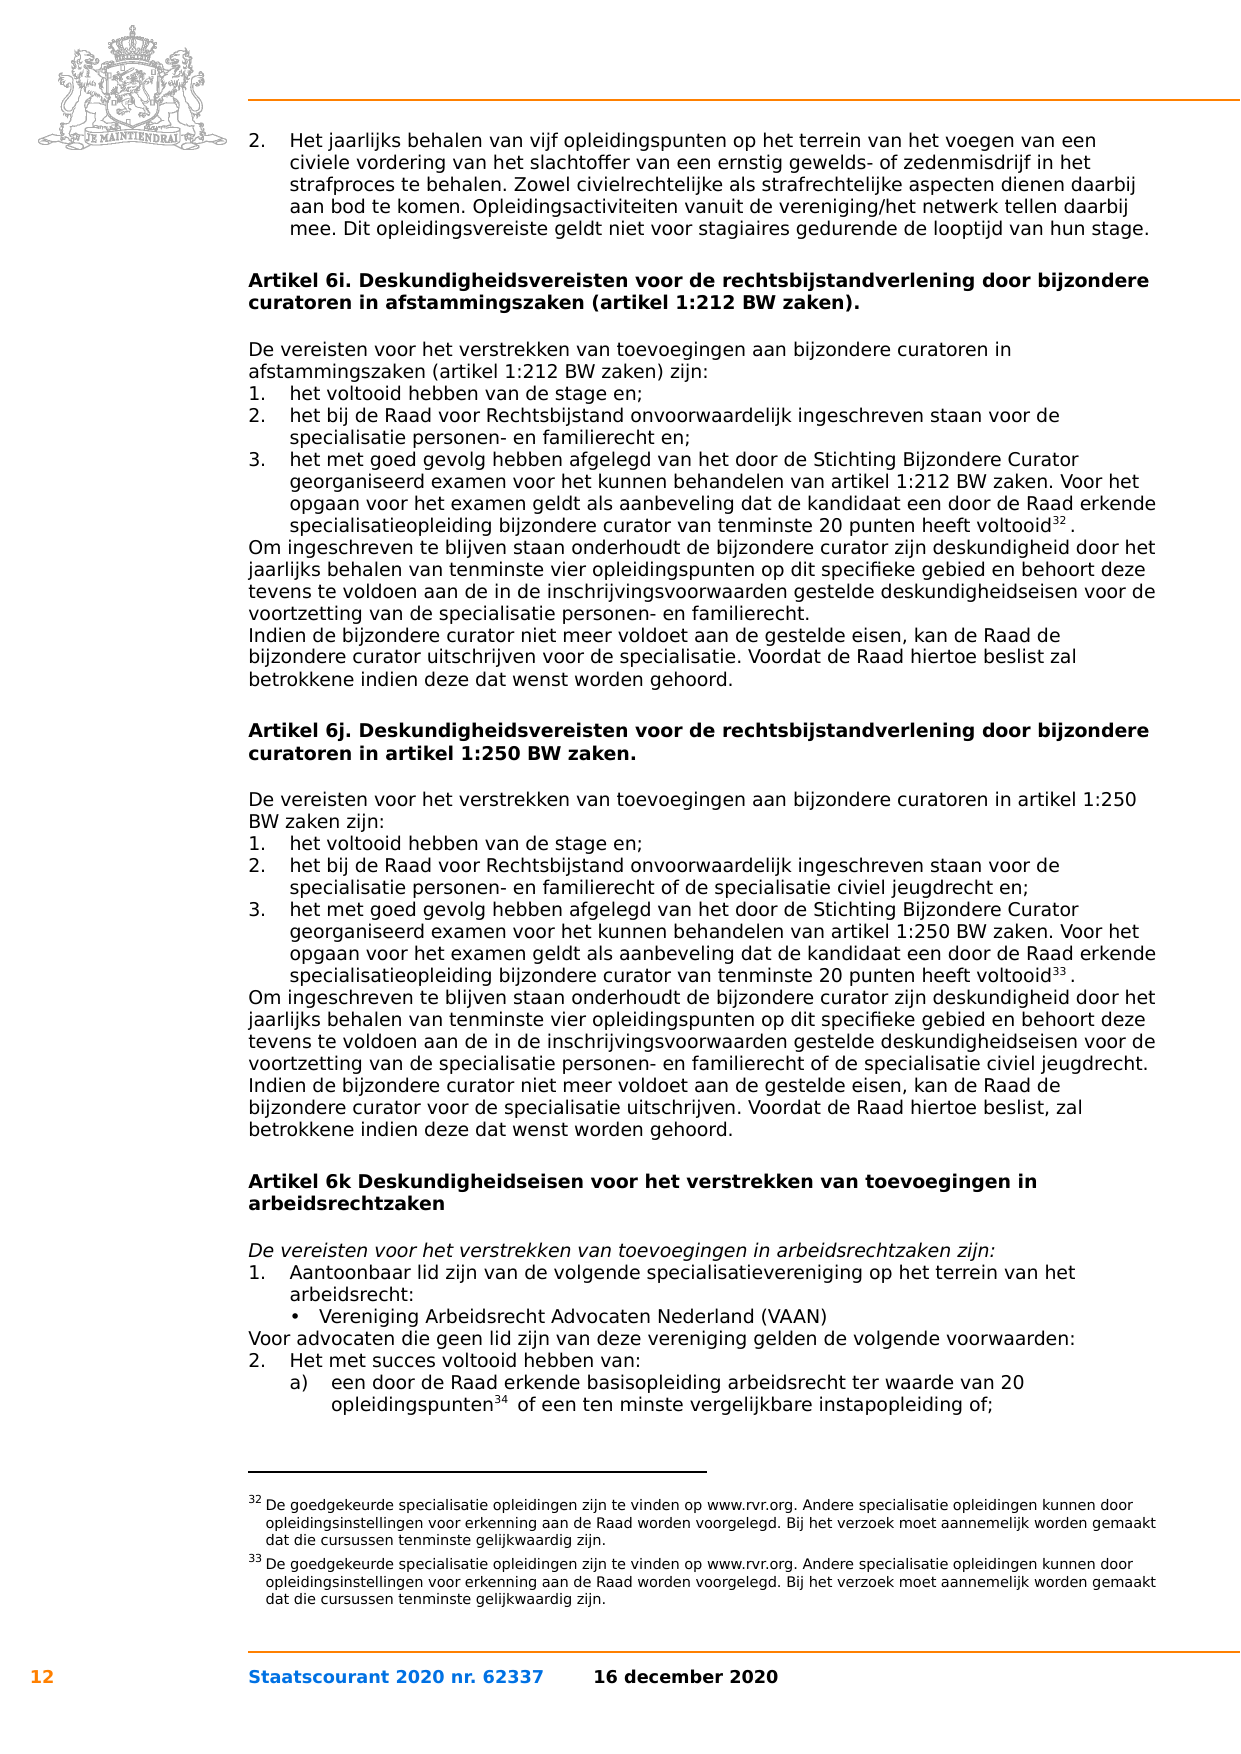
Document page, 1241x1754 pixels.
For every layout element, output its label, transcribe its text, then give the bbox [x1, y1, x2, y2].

text 2. het bij de Raad voor Rechtsbijstand onvoorwaardelijk ingeschreven staan voor de specialisatie personen- en familierecht en; [248, 405, 1163, 449]
text Indien de bijzondere curator niet meer voldoet aan de gestelde eisen, kan de Raad de bijzondere curator uitschrijven voor de specialisatie. Voordat de Raad hiertoe beslist zal betrokkene indien deze dat wenst worden gehoord. [248, 624, 1163, 690]
text De goedgekeurde specialisatie opleidingen zijn te vinden op www.rvr.org. Andere specialisatie opleidingen kunnen door opleidingsinstellingen voor erkenning aan de Raad worden voorgelegd. Bij het verzoek moet aannemelijk worden gemaakt dat die cursussen tenminste gelijkwaardig zijn. [248, 1493, 1163, 1549]
text De goedgekeurde specialisatie opleidingen zijn te vinden op www.rvr.org. Andere specialisatie opleidingen kunnen door opleidingsinstellingen voor erkenning aan de Raad worden voorgelegd. Bij het verzoek moet aannemelijk worden gemaakt dat die cursussen tenminste gelijkwaardig zijn. [248, 1552, 1163, 1608]
text De vereisten voor het verstrekken van toevoegingen aan bijzondere curatoren in afstammingszaken (artikel 1:212 BW zaken) zijn: [248, 339, 1163, 383]
text 2. Het met succes voltooid hebben van: [248, 1350, 1163, 1372]
text 2. Het jaarlijks behalen van vijf opleidingspunten op het terrein van het voegen van een civiele vordering van het slachtoffer van een ernstig gewelds- of zedenmisdrijf in het strafproces te behalen. Zowel civielrechtelijke als strafrechtelijke aspecten dienen daarbij aan bod te komen. Opleidingsactiviteiten vanuit de vereniging/het netwerk tellen daarbij mee. Dit opleidingsvereiste geldt niet voor stagiaires gedurende de looptijd van hun stage. [248, 130, 1163, 240]
text 1. het voltooid hebben van de stage en; [248, 383, 1163, 405]
text a) een door de Raad erkende basisopleiding arbeidsrecht ter waarde van 20 opleidingspunten of een ten minste vergelijkbare instapopleiding of; [289, 1372, 1163, 1416]
subtitle Artikel 6k Deskundigheidseisen voor het verstrekken van toevoegingen in arbeidsrechtzaken [248, 1171, 1163, 1215]
text 2. het bij de Raad voor Rechtsbijstand onvoorwaardelijk ingeschreven staan voor de specialisatie personen- en familierecht of de specialisatie civiel jeugdrecht en; [248, 855, 1163, 899]
text • Vereniging Arbeidsrecht Advocaten Nederland (VAAN) [289, 1306, 1163, 1328]
text Voor advocaten die geen lid zijn van deze vereniging gelden de volgende voorwaarden: [248, 1328, 1163, 1350]
text 3. het met goed gevolg hebben afgelegd van het door de Stichting Bijzondere Curator georganiseerd examen voor het kunnen behandelen van artikel 1:250 BW zaken. Voor het opgaan voor het examen geldt als aanbeveling dat de kandidaat een door de Raad erkende specialisatieopleiding bijzondere curator van tenminste 20 punten heeft voltooid. [248, 899, 1163, 987]
text Om ingeschreven te blijven staan onderhoudt de bijzondere curator zijn deskundigheid door het jaarlijks behalen van tenminste vier opleidingspunten op dit specifieke gebied en behoort deze tevens te voldoen aan de in de inschrijvingsvoorwaarden gestelde deskundigheidseisen voor de voortzetting van de specialisatie personen- en familierecht. [248, 537, 1163, 624]
text 3. het met goed gevolg hebben afgelegd van het door de Stichting Bijzondere Curator georganiseerd examen voor het kunnen behandelen van artikel 1:212 BW zaken. Voor het opgaan voor het examen geldt als aanbeveling dat de kandidaat een door de Raad erkende specialisatieopleiding bijzondere curator van tenminste 20 punten heeft voltooid. [248, 449, 1163, 537]
text 1. Aantoonbaar lid zijn van de volgende specialisatievereniging op het terrein van het arbeidsrecht: [248, 1262, 1163, 1306]
text De vereisten voor het verstrekken van toevoegingen aan bijzondere curatoren in artikel 1:250 BW zaken zijn: [248, 789, 1163, 833]
text 1. het voltooid hebben van de stage en; [248, 833, 1163, 855]
text Om ingeschreven te blijven staan onderhoudt de bijzondere curator zijn deskundigheid door het jaarlijks behalen van tenminste vier opleidingspunten op dit specifieke gebied en behoort deze tevens te voldoen aan de in de inschrijvingsvoorwaarden gestelde deskundigheidseisen voor de voortzetting van de specialisatie personen- en familierecht of de specialisatie civiel jeugdrecht. Indien de bijzondere curator niet meer voldoet aan de gestelde eisen, kan de Raad de bijzondere curator voor de specialisatie uitschrijven. Voordat de Raad hiertoe beslist, zal betrokkene indien deze dat wenst worden gehoord. [248, 987, 1163, 1141]
subtitle Artikel 6i. Deskundigheidsvereisten voor de rechtsbijstandverlening door bijzondere curatoren in afstammingszaken (artikel 1:212 BW zaken). [248, 270, 1163, 314]
subtitle Artikel 6j. Deskundigheidsvereisten voor de rechtsbijstandverlening door bijzondere curatoren in artikel 1:250 BW zaken. [248, 720, 1163, 764]
picture [38, 25, 227, 150]
subtitle De vereisten voor het verstrekken van toevoegingen in arbeidsrechtzaken zijn: [248, 1240, 1163, 1262]
